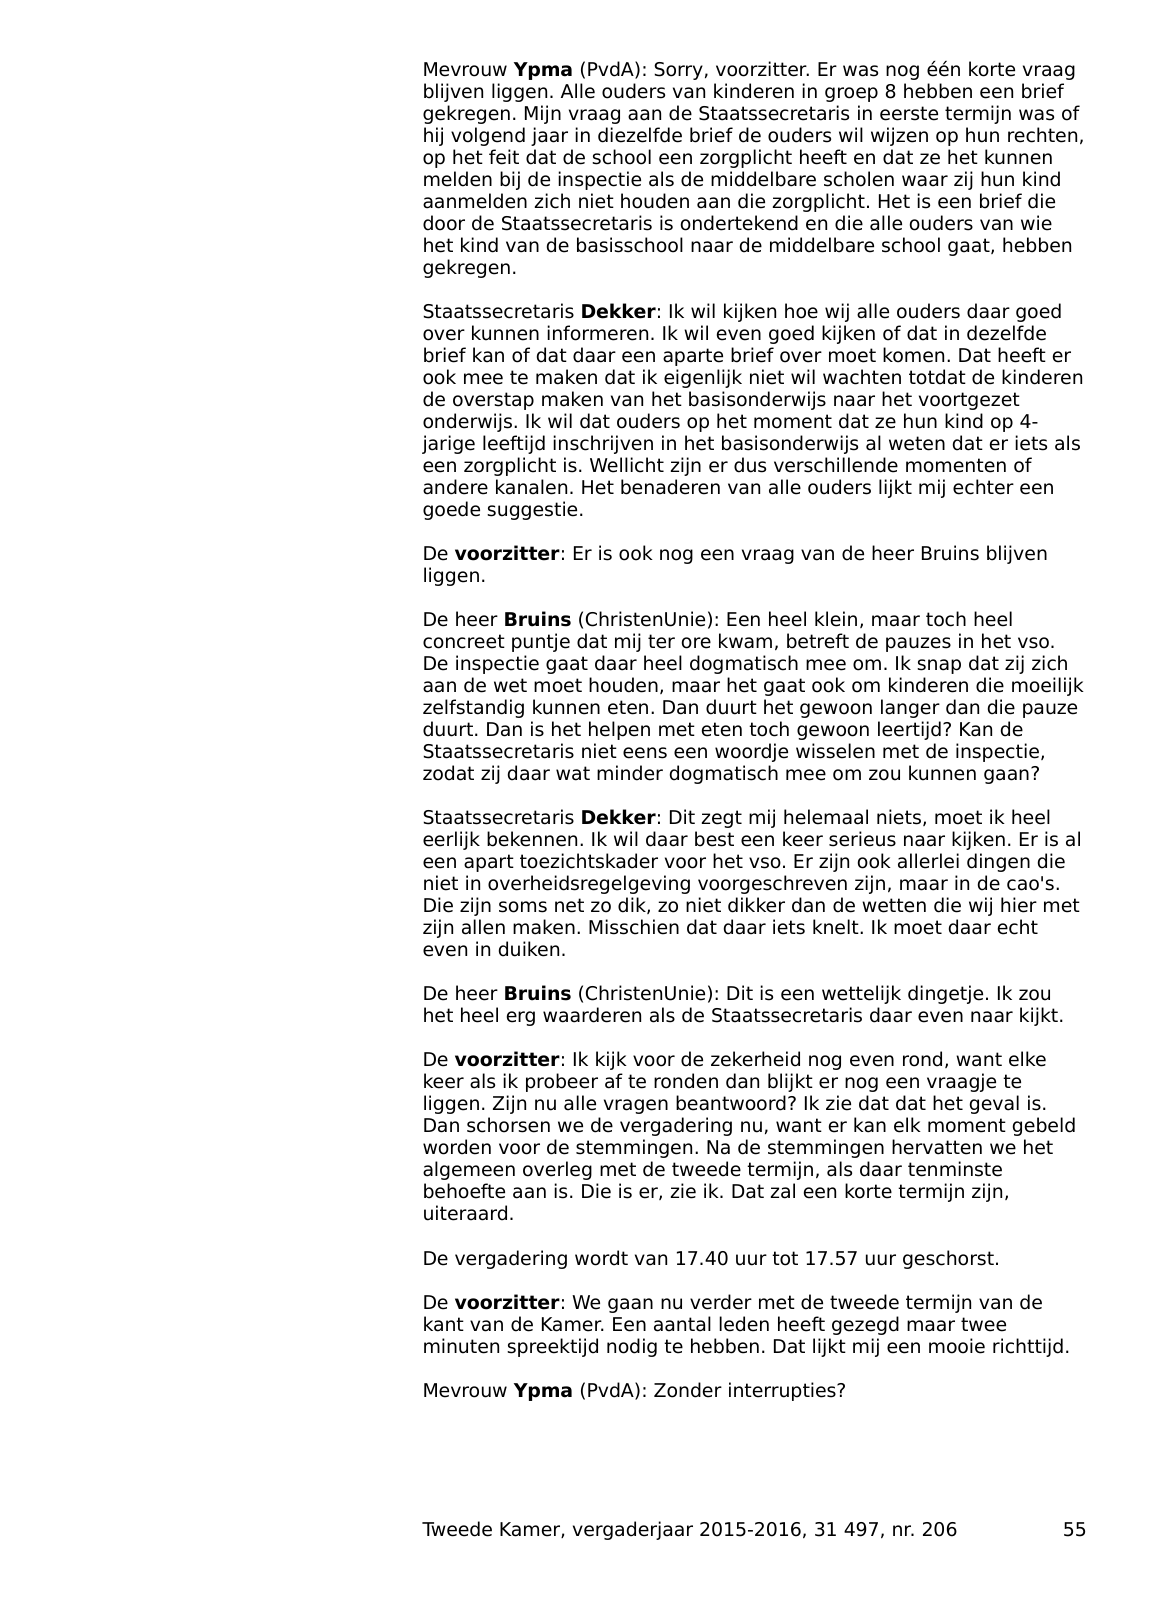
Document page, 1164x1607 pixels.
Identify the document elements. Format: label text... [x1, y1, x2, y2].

text Mevrouw Ypma (PvdA): Zonder interrupties? [422, 1380, 1087, 1402]
text Mevrouw Ypma (PvdA): Sorry, voorzitter. Er was nog één korte vraag blijven liggen. Alle ouders van kinderen in groep 8 hebben een brief gekregen. Mijn vraag aan de Staatssecretaris in eerste termijn was of hij volgend jaar in diezelfde brief de ouders wil wijzen op hun rechten, op het feit dat de school een zorgplicht heeft en dat ze het kunnen melden bij de inspectie als de middelbare scholen waar zij hun kind aanmelden zich niet houden aan die zorgplicht. Het is een brief die door de Staatssecretaris is ondertekend en die alle ouders van wie het kind van de basisschool naar de middelbare school gaat, hebben gekregen. [422, 59, 1087, 279]
text De heer Bruins (ChristenUnie): Een heel klein, maar toch heel concreet puntje dat mij ter ore kwam, betreft de pauzes in het vso. De inspectie gaat daar heel dogmatisch mee om. Ik snap dat zij zich aan de wet moet houden, maar het gaat ook om kinderen die moeilijk zelfstandig kunnen eten. Dan duurt het gewoon langer dan die pauze duurt. Dan is het helpen met eten toch gewoon leertijd? Kan de Staatssecretaris niet eens een woordje wisselen met de inspectie, zodat zij daar wat minder dogmatisch mee om zou kunnen gaan? [422, 609, 1087, 785]
text De voorzitter: Ik kijk voor de zekerheid nog even rond, want elke keer als ik probeer af te ronden dan blijkt er nog een vraagje te liggen. Zijn nu alle vragen beantwoord? Ik zie dat dat het geval is. Dan schorsen we de vergadering nu, want er kan elk moment gebeld worden voor de stemmingen. Na de stemmingen hervatten we het algemeen overleg met de tweede termijn, als daar tenminste behoefte aan is. Die is er, zie ik. Dat zal een korte termijn zijn, uiteraard. [422, 1049, 1087, 1225]
text De heer Bruins (ChristenUnie): Dit is een wettelijk dingetje. Ik zou het heel erg waarderen als de Staatssecretaris daar even naar kijkt. [422, 983, 1087, 1027]
text Staatssecretaris Dekker: Ik wil kijken hoe wij alle ouders daar goed over kunnen informeren. Ik wil even goed kijken of dat in dezelfde brief kan of dat daar een aparte brief over moet komen. Dat heeft er ook mee te maken dat ik eigenlijk niet wil wachten totdat de kinderen de overstap maken van het basisonderwijs naar het voortgezet onderwijs. Ik wil dat ouders op het moment dat ze hun kind op 4-jarige leeftijd inschrijven in het basisonderwijs al weten dat er iets als een zorgplicht is. Wellicht zijn er dus verschillende momenten of andere kanalen. Het benaderen van alle ouders lijkt mij echter een goede suggestie. [422, 301, 1087, 521]
text Staatssecretaris Dekker: Dit zegt mij helemaal niets, moet ik heel eerlijk bekennen. Ik wil daar best een keer serieus naar kijken. Er is al een apart toezichtskader voor het vso. Er zijn ook allerlei dingen die niet in overheidsregelgeving voorgeschreven zijn, maar in de cao's. Die zijn soms net zo dik, zo niet dikker dan de wetten die wij hier met zijn allen maken. Misschien dat daar iets knelt. Ik moet daar echt even in duiken. [422, 807, 1087, 961]
text De vergadering wordt van 17.40 uur tot 17.57 uur geschorst. [422, 1247, 1087, 1269]
text De voorzitter: Er is ook nog een vraag van de heer Bruins blijven liggen. [422, 543, 1087, 587]
text De voorzitter: We gaan nu verder met de tweede termijn van de kant van de Kamer. Een aantal leden heeft gezegd maar twee minuten spreektijd nodig te hebben. Dat lijkt mij een mooie richttijd. [422, 1292, 1087, 1357]
